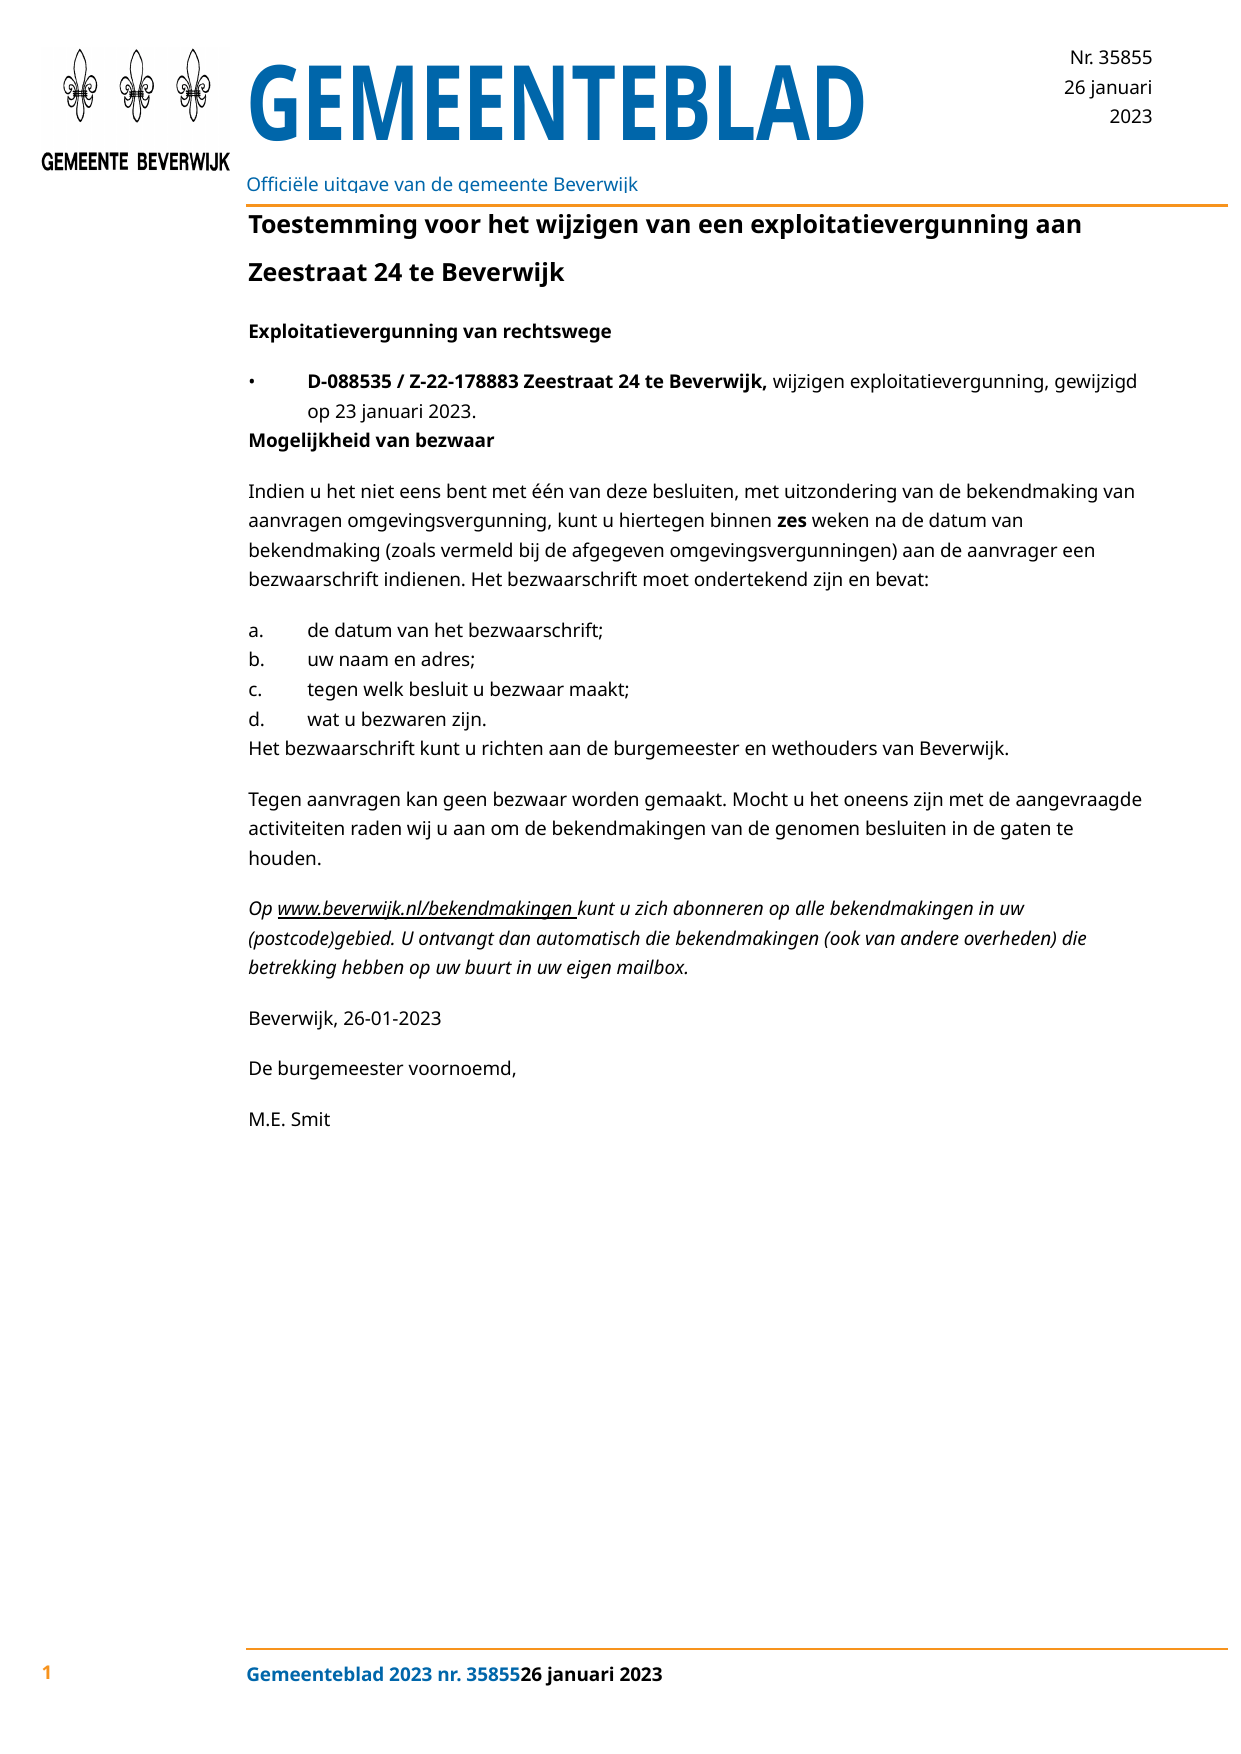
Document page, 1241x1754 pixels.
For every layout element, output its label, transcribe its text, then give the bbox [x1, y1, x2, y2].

list D-088535 / Z-22-178883 Zeestraat 24 te Beverwijk, wijzigen exploitatievergunning, gewijzigd op 23 januari 2023. [248, 368, 1152, 424]
list tegen welk besluit u bezwaar maakt; [248, 676, 1152, 702]
text Mogelijkheid van bezwaar [248, 427, 1152, 453]
list uw naam en adres; [248, 647, 1152, 672]
list wat u bezwaren zijn. [248, 706, 1152, 732]
picture [41, 47, 231, 172]
list de datum van het bezwaarschrift; [248, 617, 1152, 643]
text Exploitatievergunning van rechtswege [248, 318, 1152, 344]
text Indien u het niet eens bent met één van deze besluiten, met uitzondering van de bekendmaking van aanvragen omgevingsvergunning, kunt u hiertegen binnen zes weken na de datum van bekendmaking (zoals vermeld bij de afgegeven omgevingsvergunningen) aan de aanvrager een bezwaarschrift indienen. Het bezwaarschrift moet ondertekend zijn en bevat: [248, 478, 1152, 592]
text Tegen aanvragen kan geen bezwaar worden gemaakt. Mocht u het oneens zijn met de aangevraagde activiteiten raden wij u aan om de bekendmakingen van de genomen besluiten in de gaten te houden. [248, 786, 1152, 871]
text M.E. Smit [248, 1106, 1152, 1132]
text Toestemming voor het wijzigen van een exploitatievergunning aan Zeestraat 24 te Beverwijk [248, 207, 1152, 288]
text De burgemeester voornoemd, [248, 1055, 1152, 1081]
text Beverwijk, 26-01-2023 [248, 1005, 1152, 1031]
text Op www.beverwijk.nl/bekendmakingen kunt u zich abonneren op alle bekendmakingen in uw (postcode)gebied. U ontvangt dan automatisch die bekendmakingen (ook van andere overheden) die betrekking hebben op uw buurt in uw eigen mailbox. [248, 895, 1152, 980]
text Het bezwaarschrift kunt u richten aan de burgemeester en wethouders van Beverwijk. [248, 735, 1152, 761]
